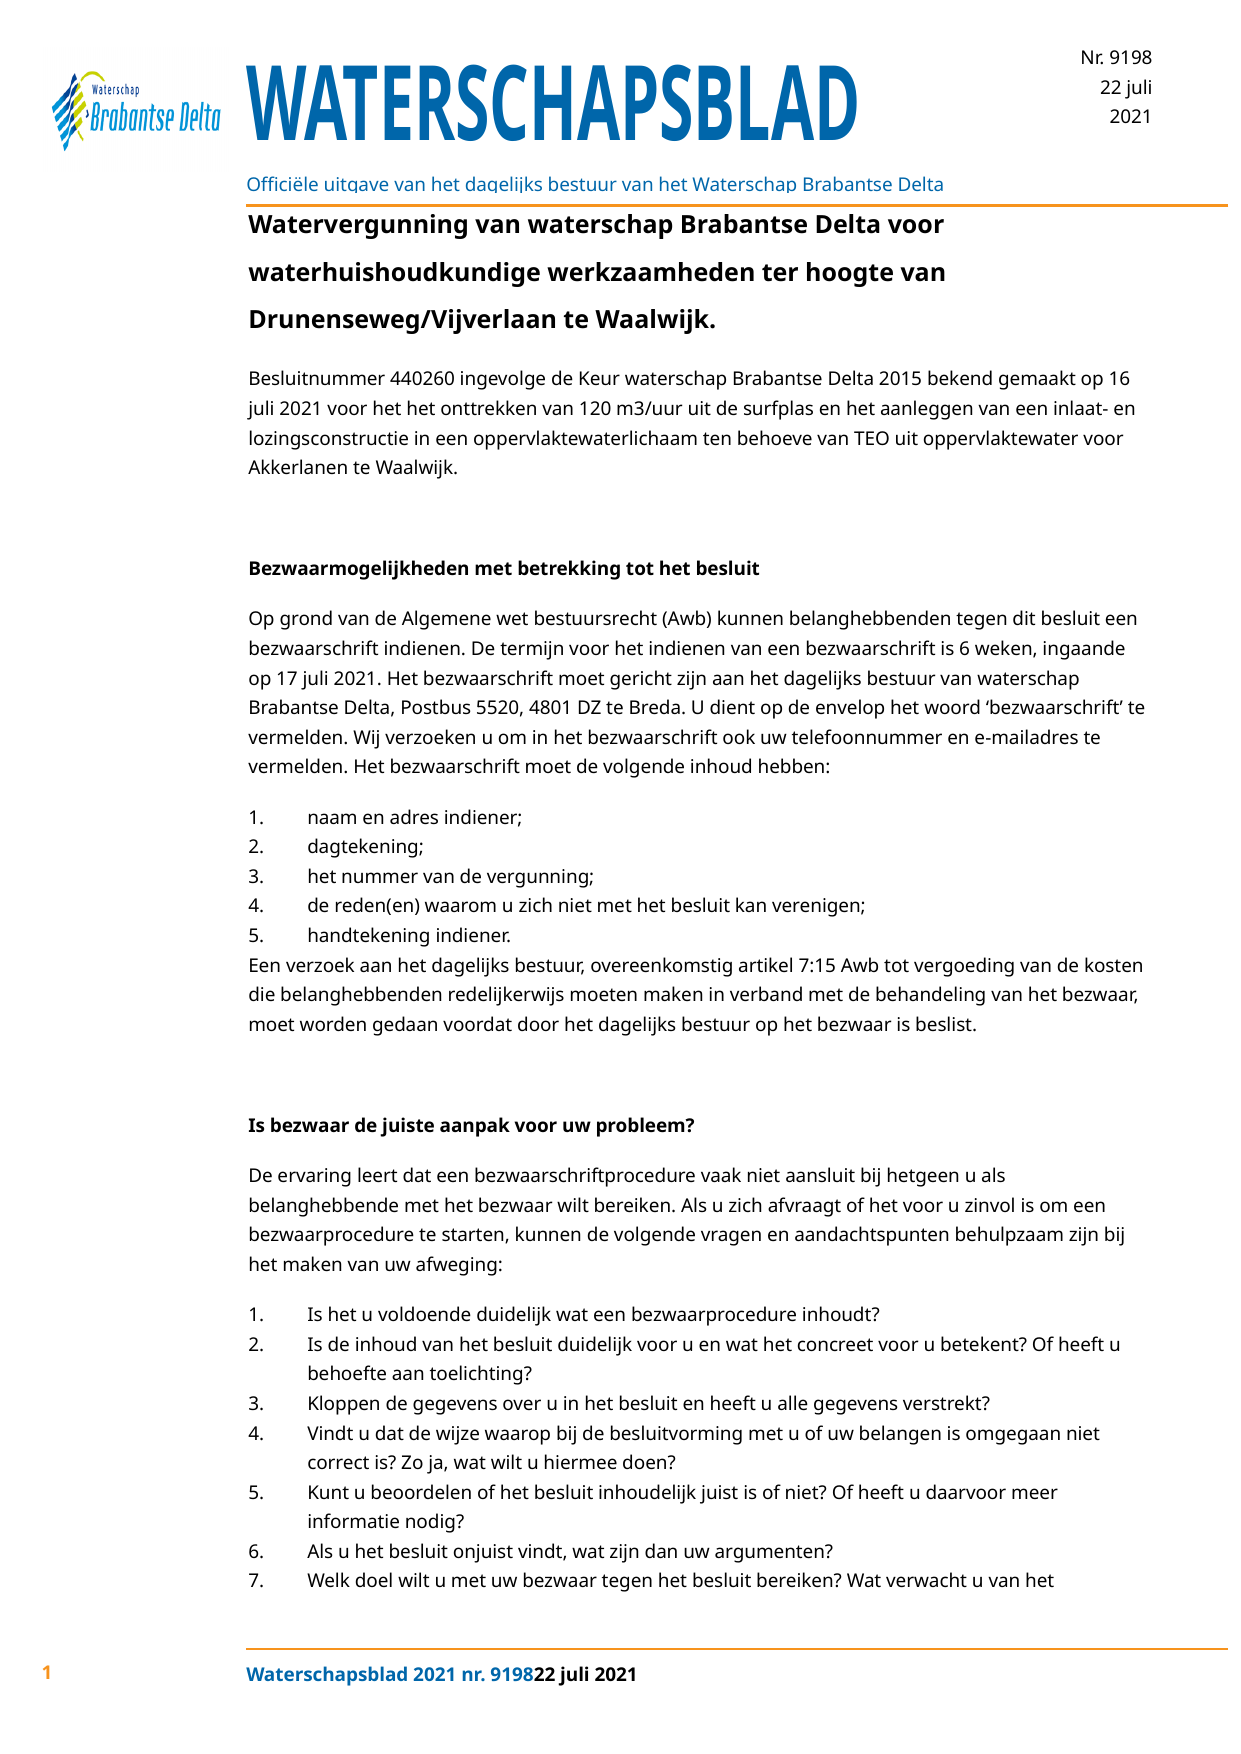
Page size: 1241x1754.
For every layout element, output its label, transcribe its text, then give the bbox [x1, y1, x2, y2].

text Besluitnummer 440260 ingevolge de Keur waterschap Brabantse Delta 2015 bekend gemaakt op 16 juli 2021 voor het het onttrekken van 120 m3/uur uit de surfplas en het aanleggen van een inlaat- en lozingsconstructie in een oppervlaktewaterlichaam ten behoeve van TEO uit oppervlaktewater voor Akkerlanen te Waalwijk. [248, 366, 1152, 480]
list de reden(en) waarom u zich niet met het besluit kan verenigen; [248, 893, 1152, 918]
list Vindt u dat de wijze waarop bij de besluitvorming met u of uw belangen is omgegaan niet correct is? Zo ja, wat wilt u hiermee doen? [248, 1420, 1152, 1475]
list het nummer van de vergunning; [248, 863, 1152, 889]
text Watervergunning van waterschap Brabantse Delta voor waterhuishoudkundige werkzaamheden ter hoogte van Drunenseweg/Vijverlaan te Waalwijk. [248, 207, 1152, 336]
list Is de inhoud van het besluit duidelijk voor u en wat het concreet voor u betekent? Of heeft u behoefte aan toelichting? [248, 1331, 1152, 1386]
text De ervaring leert dat een bezwaarschriftprocedure vaak niet aansluit bij hetgeen u als belanghebbende met het bezwaar wilt bereiken. Als u zich afvraagt of het voor u zinvol is om een bezwaarprocedure te starten, kunnen de volgende vragen en aandachtspunten behulpzaam zijn bij het maken van uw afweging: [248, 1162, 1152, 1277]
list Kloppen de gegevens over u in het besluit en heeft u alle gegevens verstrekt? [248, 1390, 1152, 1416]
list Welk doel wilt u met uw bezwaar tegen het besluit bereiken? Wat verwacht u van het [248, 1568, 1152, 1593]
text Op grond van de Algemene wet bestuursrecht (Awb) kunnen belanghebbenden tegen dit besluit een bezwaarschrift indienen. De termijn voor het indienen van een bezwaarschrift is 6 weken, ingaande op 17 juli 2021. Het bezwaarschrift moet gericht zijn aan het dagelijks bestuur van waterschap Brabantse Delta, Postbus 5520, 4801 DZ te Breda. U dient op de envelop het woord ‘bezwaarschrift’ te vermelden. Wij verzoeken u om in het bezwaarschrift ook uw telefoonnummer en e‑mailadres te vermelden. Het bezwaarschrift moet de volgende inhoud hebben: [248, 606, 1152, 779]
list Als u het besluit onjuist vindt, wat zijn dan uw argumenten? [248, 1538, 1152, 1564]
list dagtekening; [248, 833, 1152, 859]
list naam en adres indiener; [248, 804, 1152, 829]
picture [41, 47, 231, 172]
list Is het u voldoende duidelijk wat een bezwaarprocedure inhoudt? [248, 1301, 1152, 1327]
text Bezwaarmogelijkheden met betrekking tot het besluit [248, 555, 1152, 581]
list Kunt u beoordelen of het besluit inhoudelijk juist is of niet? Of heeft u daarvoor meer informatie nodig? [248, 1479, 1152, 1534]
text Een verzoek aan het dagelijks bestuur, overeenkomstig artikel 7:15 Awb tot vergoeding van de kosten die belanghebbenden redelijkerwijs moeten maken in verband met de behandeling van het bezwaar, moet worden gedaan voordat door het dagelijks bestuur op het bezwaar is beslist. [248, 952, 1152, 1037]
list handtekening indiener. [248, 922, 1152, 948]
text Is bezwaar de juiste aanpak voor uw probleem? [248, 1112, 1152, 1137]
